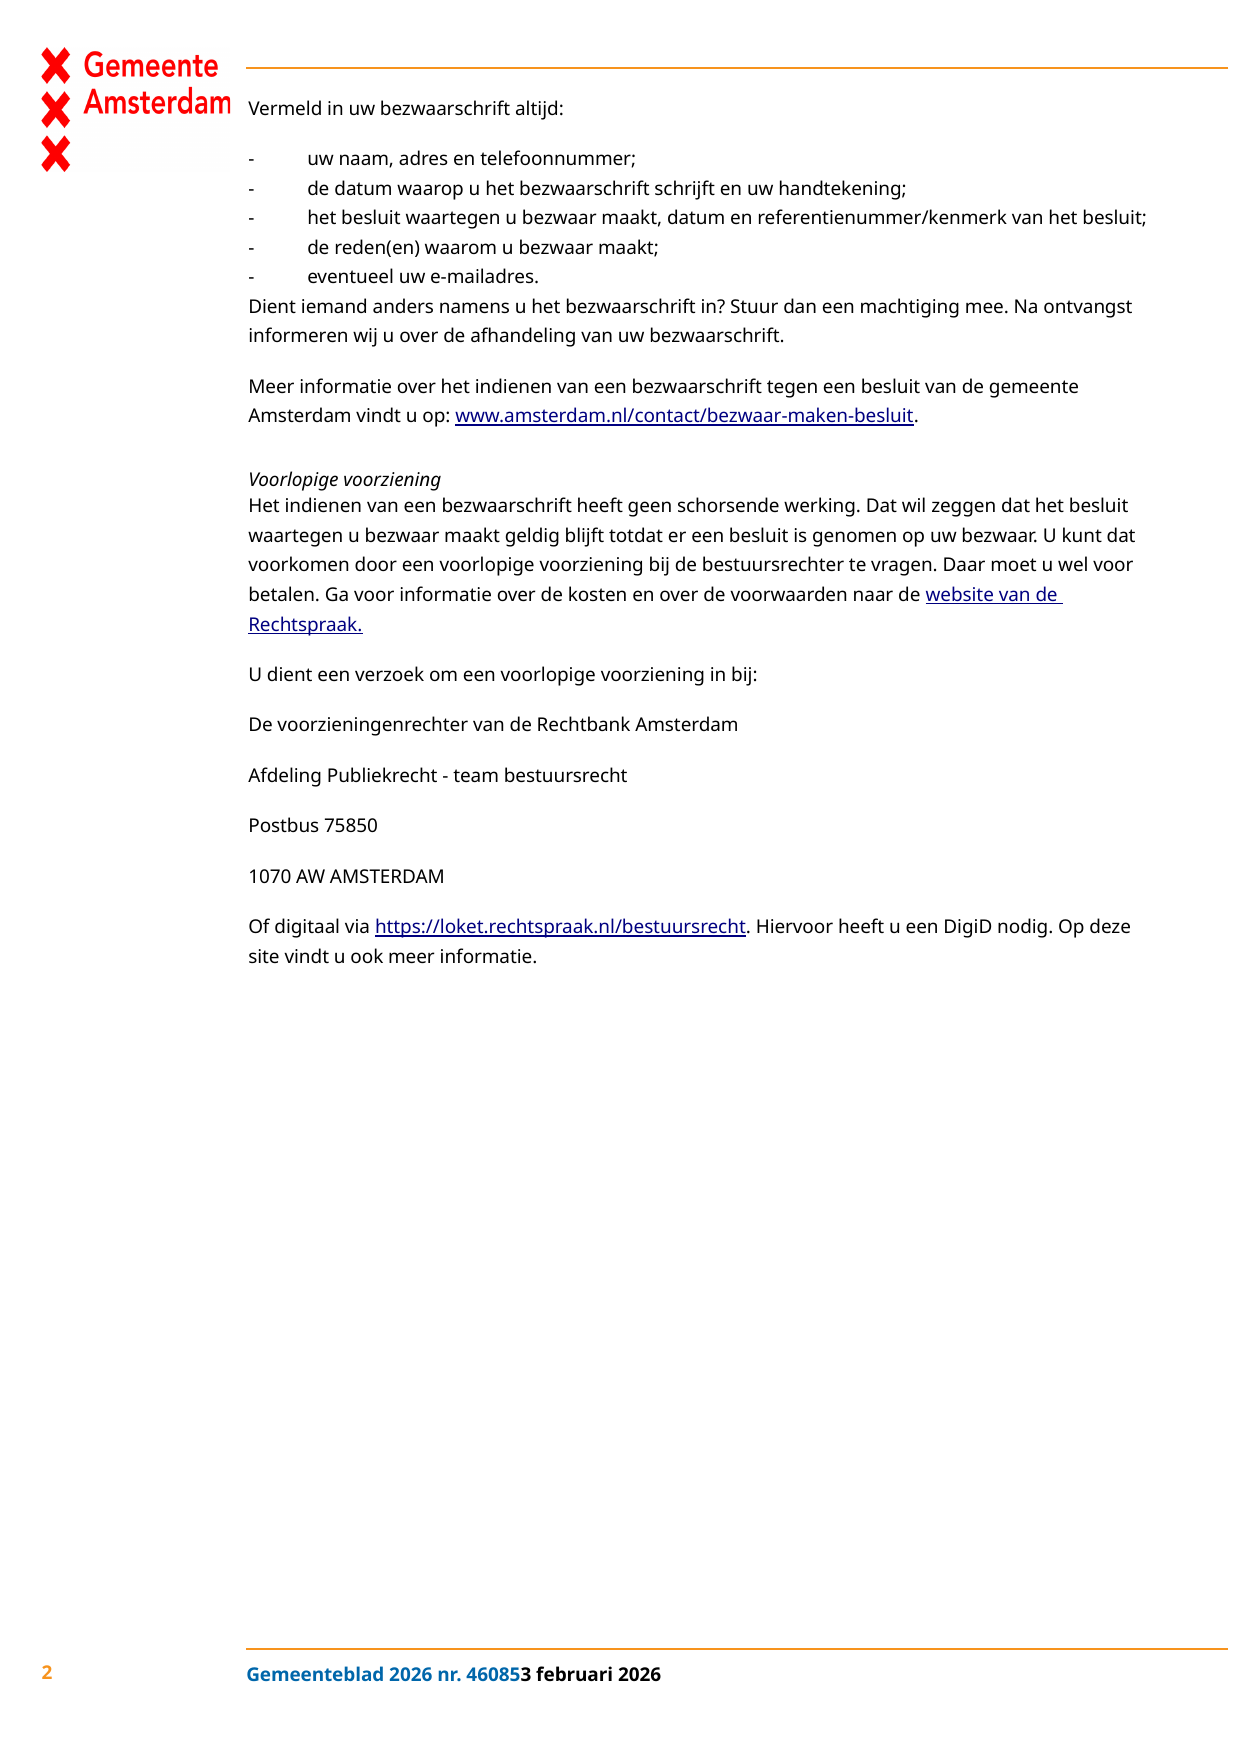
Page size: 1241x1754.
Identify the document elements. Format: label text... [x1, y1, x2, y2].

text Meer informatie over het indienen van een bezwaarschrift tegen een besluit van de gemeente Amsterdam vindt u op: www.amsterdam.nl/contact/bezwaar-maken-besluit. [248, 373, 1152, 428]
text Postbus 75850 [248, 812, 1152, 838]
list het besluit waartegen u bezwaar maakt, datum en referentienummer/kenmerk van het besluit; [248, 204, 1152, 230]
text Afdeling Publiekrecht - team bestuursrecht [248, 762, 1152, 788]
text Dient iemand anders namens u het bezwaarschrift in? Stuur dan een machtiging mee. Na ontvangst informeren wij u over de afhandeling van uw bezwaarschrift. [248, 293, 1152, 348]
text Of digitaal via https://loket.rechtspraak.nl/bestuursrecht. Hiervoor heeft u een DigiD nodig. Op deze site vindt u ook meer informatie. [248, 913, 1152, 968]
text U dient een verzoek om een voorlopige voorziening in bij: [248, 661, 1152, 687]
list de reden(en) waarom u bezwaar maakt; [248, 234, 1152, 260]
list eventueel uw e-mailadres. [248, 263, 1152, 289]
text De voorzieningenrechter van de Rechtbank Amsterdam [248, 712, 1152, 737]
text Voorlopige voorziening [248, 467, 1152, 492]
text Vermeld in uw bezwaarschrift altijd: [248, 95, 1152, 121]
picture [41, 47, 231, 172]
text Het indienen van een bezwaarschrift heeft geen schorsende werking. Dat wil zeggen dat het besluit waartegen u bezwaar maakt geldig blijft totdat er een besluit is genomen op uw bezwaar. U kunt dat voorkomen door een voorlopige voorziening bij de bestuursrechter te vragen. Daar moet u wel voor betalen. Ga voor informatie over de kosten en over de voorwaarden naar de website van de Rechtspraak. [248, 492, 1152, 636]
list de datum waarop u het bezwaarschrift schrijft en uw handtekening; [248, 175, 1152, 201]
text 1070 AW AMSTERDAM [248, 863, 1152, 888]
list uw naam, adres en telefoonnummer; [248, 145, 1152, 171]
